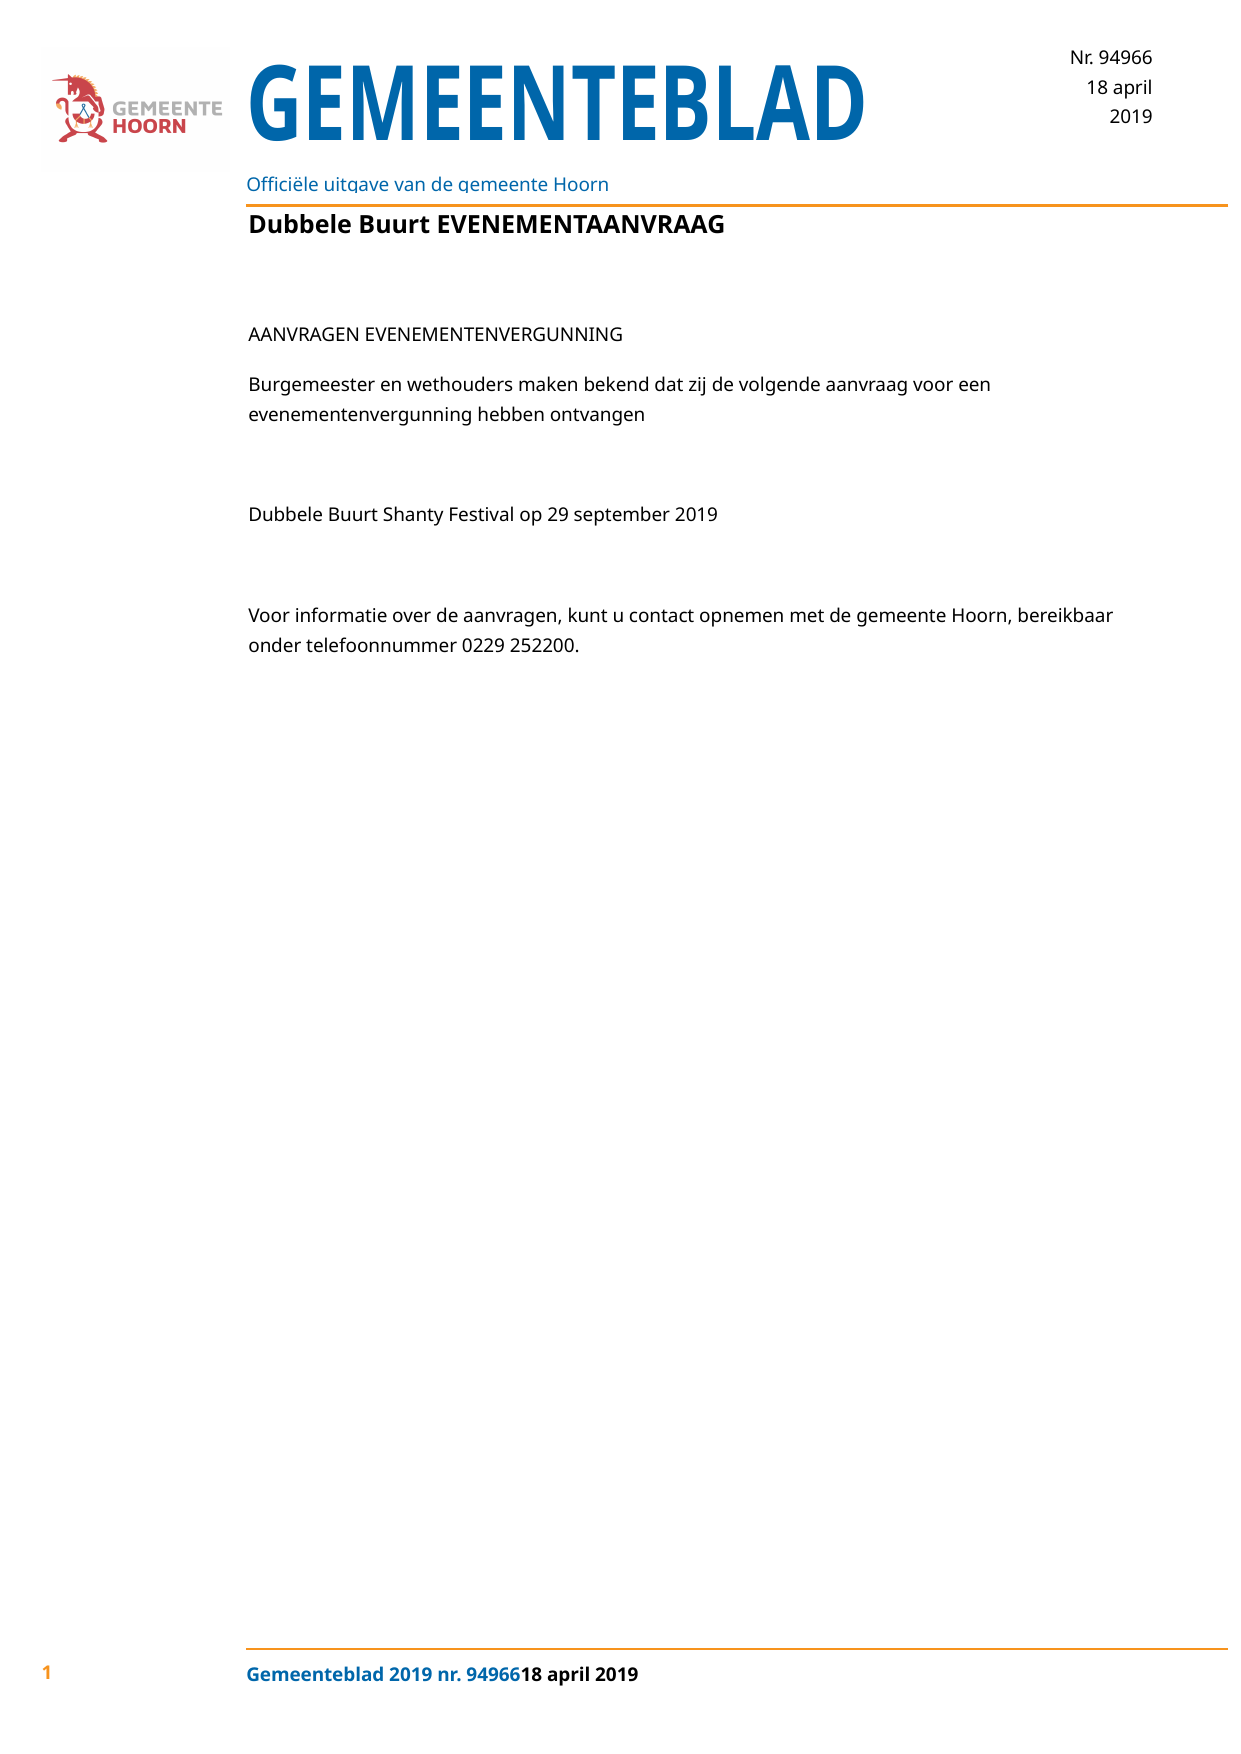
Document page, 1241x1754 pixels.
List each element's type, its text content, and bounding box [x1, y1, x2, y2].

text AANVRAGEN EVENEMENTENVERGUNNING [248, 321, 1152, 346]
text Dubbele Buurt Shanty Festival op 29 september 2019 [248, 502, 1152, 527]
text Burgemeester en wethouders maken bekend dat zij de volgende aanvraag voor een evenementenvergunning hebben ontvangen [248, 371, 1152, 426]
picture [41, 47, 231, 172]
text Dubbele Buurt EVENEMENTAANVRAAG [248, 207, 1152, 241]
text Voor informatie over de aanvragen, kunt u contact opnemen met de gemeente Hoorn, bereikbaar onder telefoonnummer 0229 252200. [248, 602, 1152, 658]
